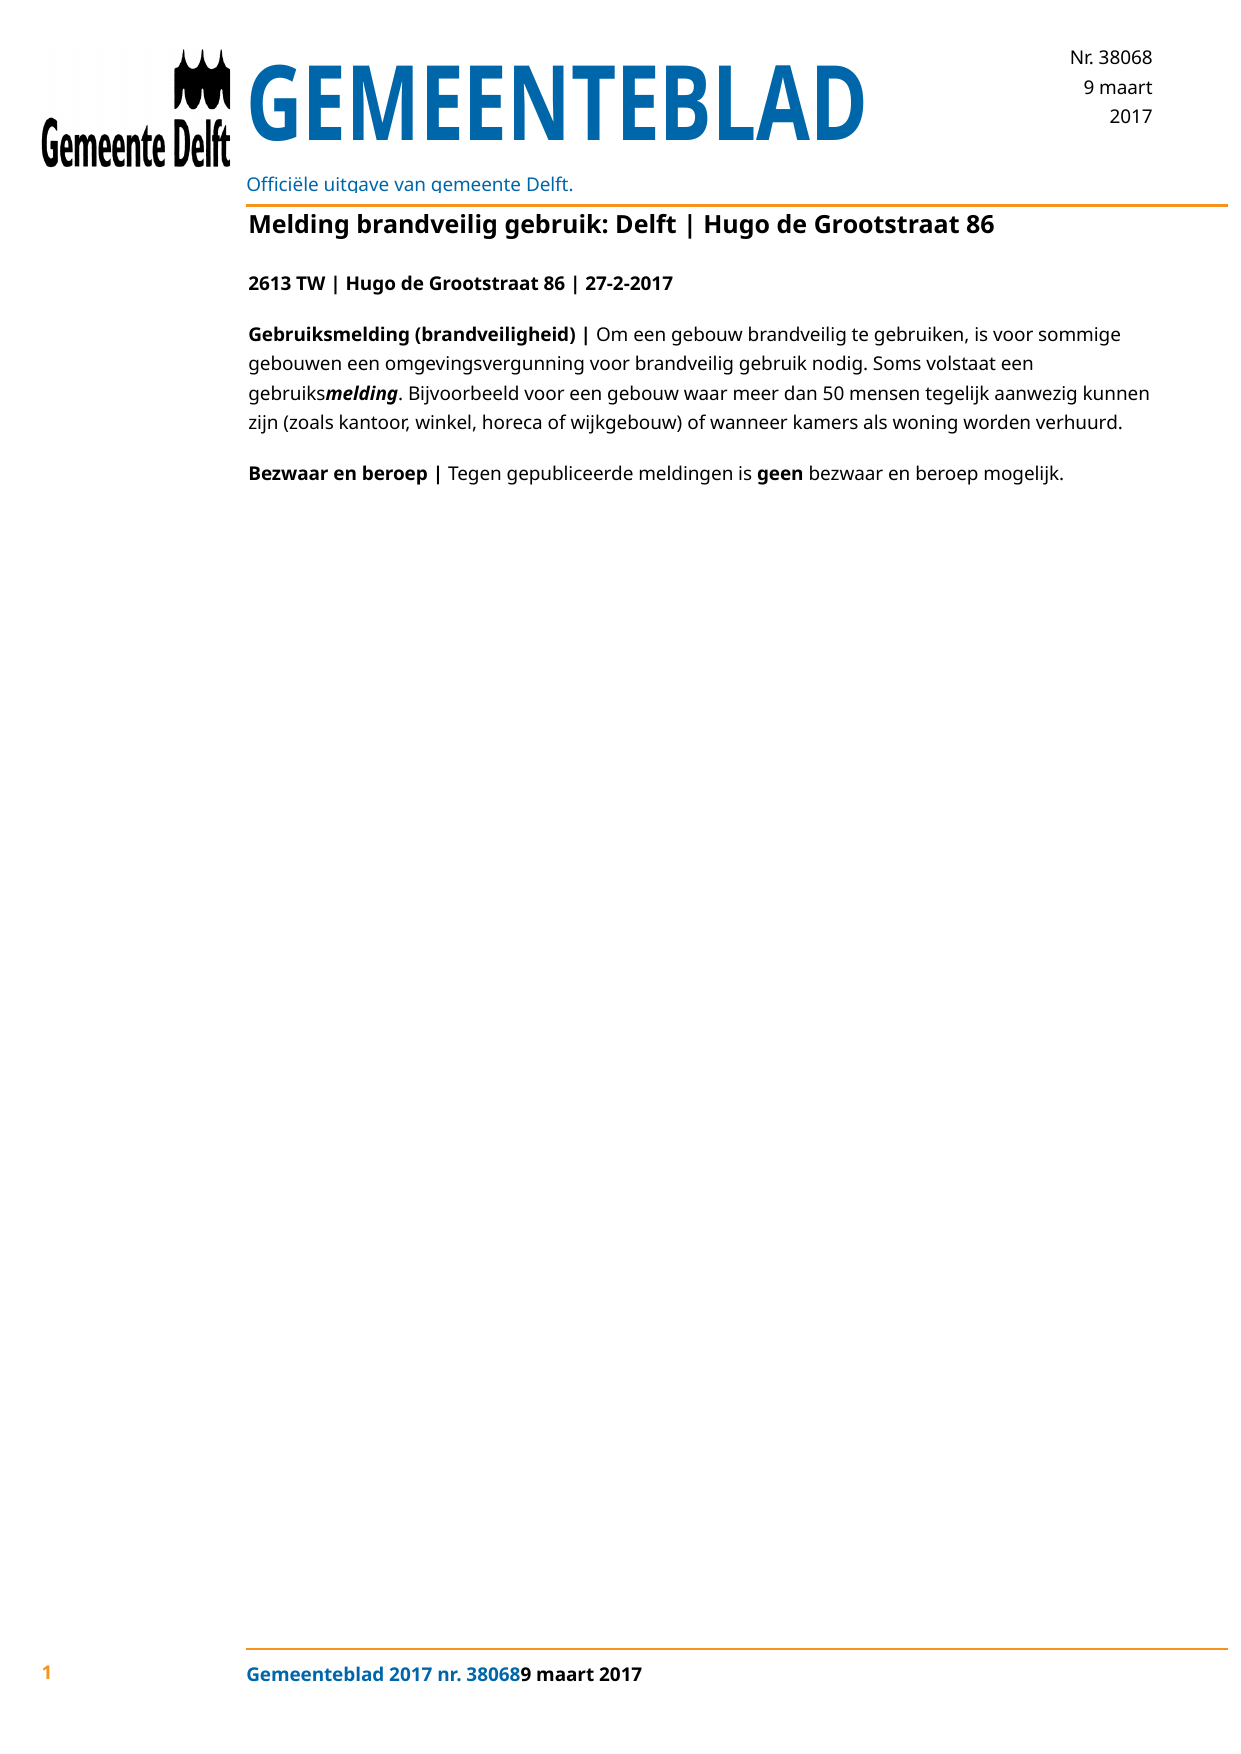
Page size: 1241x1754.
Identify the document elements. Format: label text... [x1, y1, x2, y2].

text Bezwaar en beroep | Tegen gepubliceerde meldingen is geen bezwaar en beroep mogelijk. [248, 460, 1152, 486]
text 2613 TW | Hugo de Grootstraat 86 | 27-2-2017 [248, 270, 1152, 296]
picture [41, 47, 231, 172]
text Gebruiksmelding (brandveiligheid) | Om een gebouw brandveilig te gebruiken, is voor sommige gebouwen een omgevingsvergunning voor brandveilig gebruik nodig. Soms volstaat een gebruiksmelding. Bijvoorbeeld voor een gebouw waar meer dan 50 mensen tegelijk aanwezig kunnen zijn (zoals kantoor, winkel, horeca of wijkgebouw) of wanneer kamers als woning worden verhuurd. [248, 321, 1152, 435]
text Melding brandveilig gebruik: Delft | Hugo de Grootstraat 86 [248, 207, 1152, 241]
